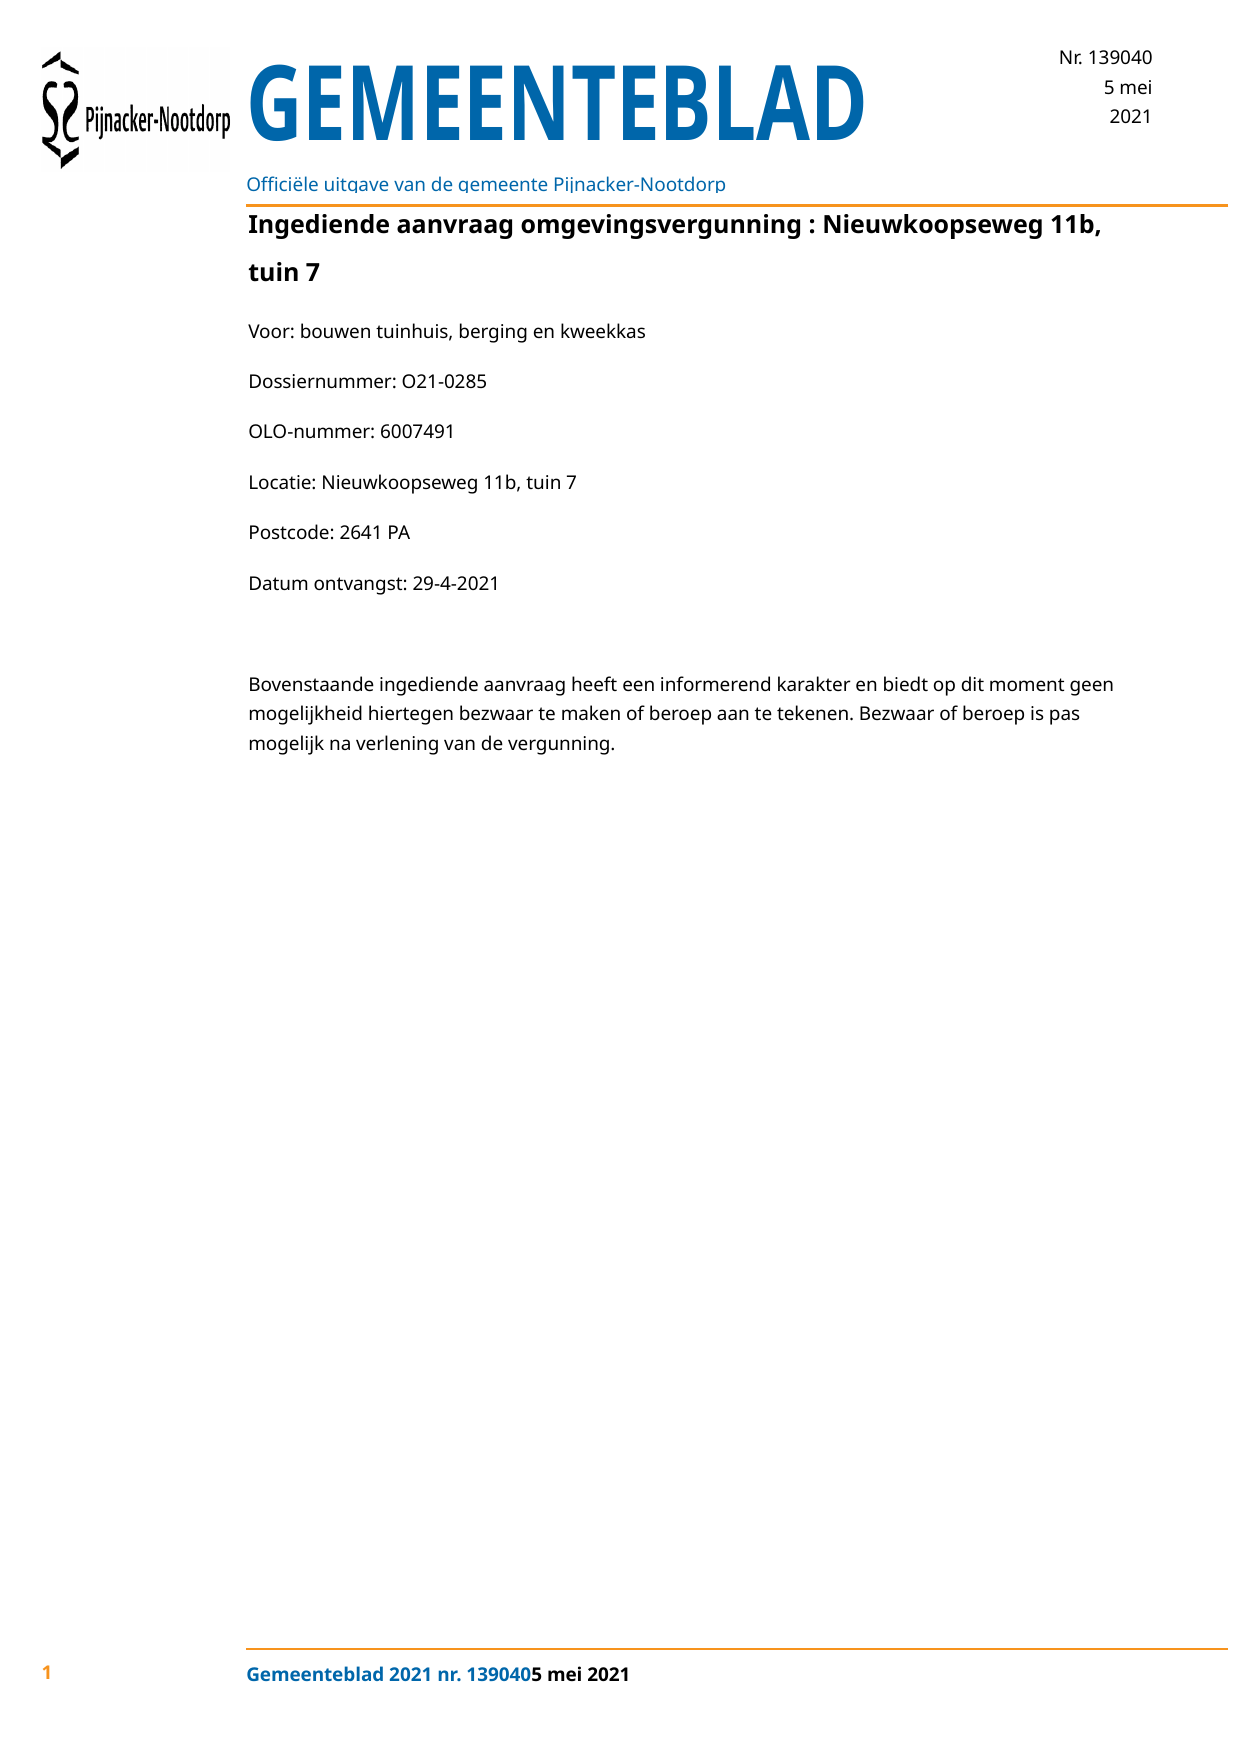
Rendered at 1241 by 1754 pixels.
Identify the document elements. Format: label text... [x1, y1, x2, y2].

picture [41, 47, 231, 172]
text Dossiernummer: O21-0285 [248, 368, 1152, 394]
text Datum ontvangst: 29-4-2021 [248, 570, 1152, 596]
text OLO-nummer: 6007491 [248, 419, 1152, 444]
text Postcode: 2641 PA [248, 519, 1152, 545]
text Ingediende aanvraag omgevingsvergunning : Nieuwkoopseweg 11b, tuin 7 [248, 207, 1152, 288]
text Voor: bouwen tuinhuis, berging en kweekkas [248, 318, 1152, 344]
text Locatie: Nieuwkoopseweg 11b, tuin 7 [248, 469, 1152, 495]
text Bovenstaande ingediende aanvraag heeft een informerend karakter en biedt op dit moment geen mogelijkheid hiertegen bezwaar te maken of beroep aan te tekenen. Bezwaar of beroep is pas mogelijk na verlening van de vergunning. [248, 671, 1152, 756]
